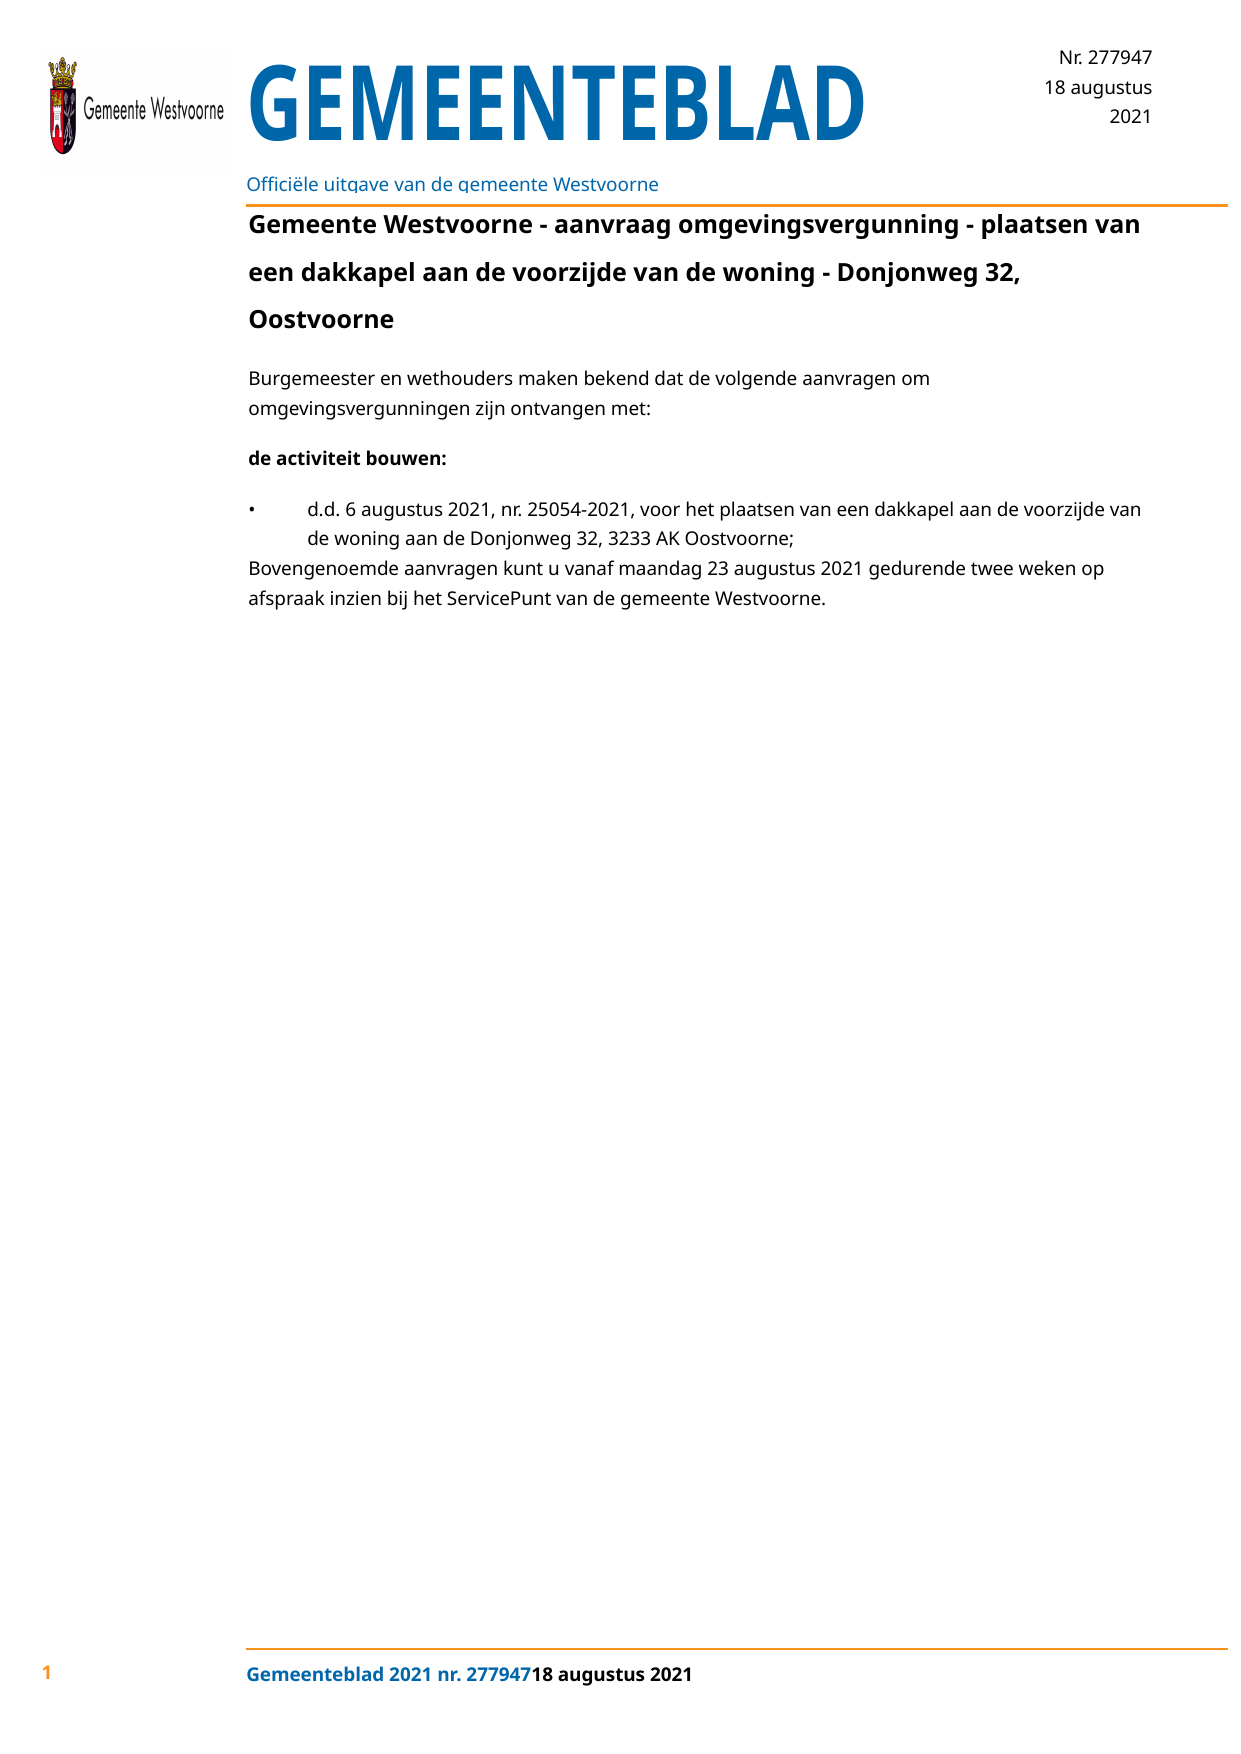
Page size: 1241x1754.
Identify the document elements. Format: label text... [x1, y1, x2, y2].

text de activiteit bouwen: [248, 446, 1152, 471]
text Bovengenoemde aanvragen kunt u vanaf maandag 23 augustus 2021 gedurende twee weken op afspraak inzien bij het ServicePunt van de gemeente Westvoorne. [248, 555, 1152, 610]
picture [41, 47, 231, 172]
text Gemeente Westvoorne - aanvraag omgevingsvergunning - plaatsen van een dakkapel aan de voorzijde van de woning - Donjonweg 32, Oostvoorne [248, 207, 1152, 336]
list d.d. 6 augustus 2021, nr. 25054-2021, voor het plaatsen van een dakkapel aan de voorzijde van de woning aan de Donjonweg 32, 3233 AK Oostvoorne; [248, 496, 1152, 551]
text Burgemeester en wethouders maken bekend dat de volgende aanvragen om omgevingsvergunningen zijn ontvangen met: [248, 366, 1152, 421]
